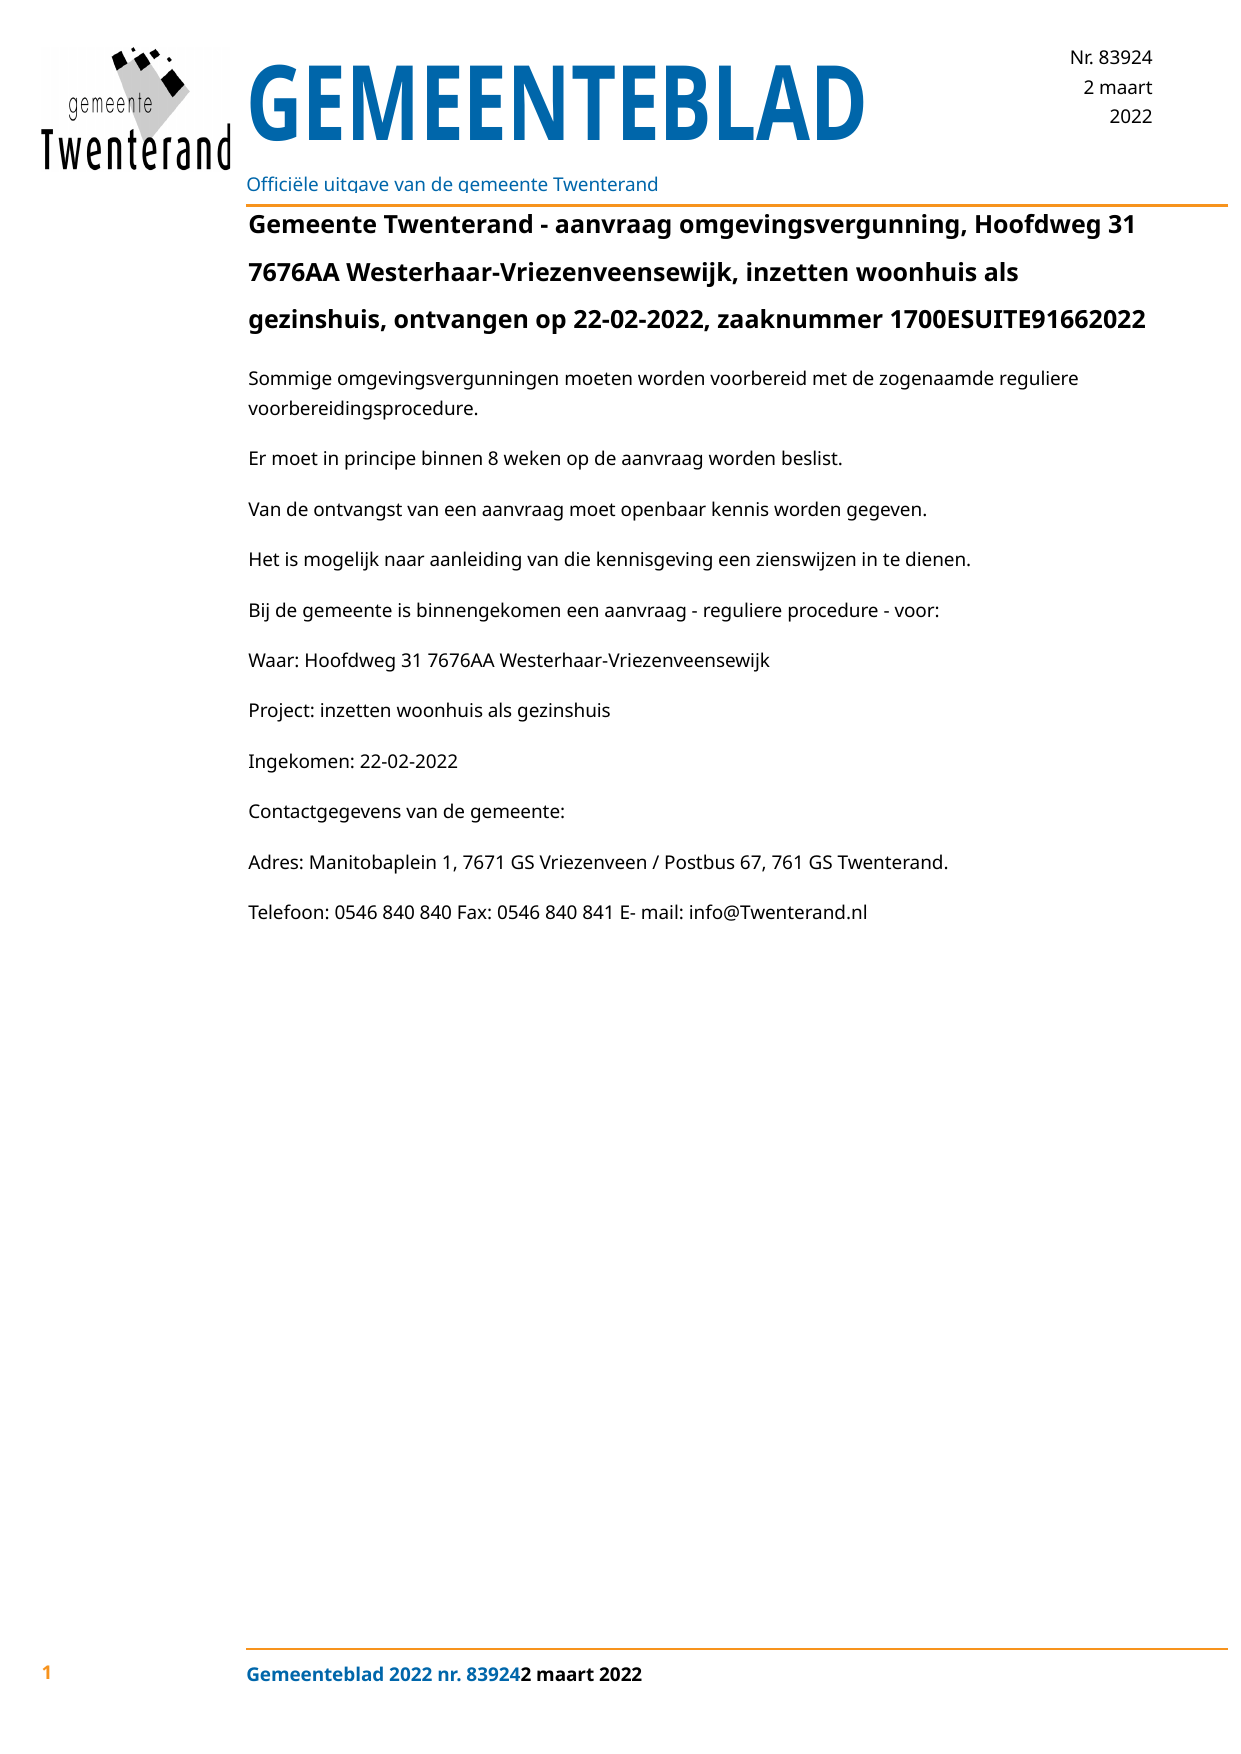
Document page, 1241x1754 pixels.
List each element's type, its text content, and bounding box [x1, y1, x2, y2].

picture [41, 47, 231, 172]
text Het is mogelijk naar aanleiding van die kennisgeving een zienswijzen in te dienen. [248, 546, 1152, 572]
text Bij de gemeente is binnengekomen een aanvraag - reguliere procedure - voor: [248, 597, 1152, 622]
text Telefoon: 0546 840 840 Fax: 0546 840 841 E- mail: info@Twenterand.nl [248, 899, 1152, 925]
text Project: inzetten woonhuis als gezinshuis [248, 698, 1152, 723]
text Gemeente Twenterand - aanvraag omgevingsvergunning, Hoofdweg 31 7676AA Westerhaar-Vriezenveensewijk, inzetten woonhuis als gezinshuis, ontvangen op 22-02-2022, zaaknummer 1700ESUITE91662022 [248, 207, 1152, 336]
text Contactgegevens van de gemeente: [248, 798, 1152, 824]
text Waar: Hoofdweg 31 7676AA Westerhaar-Vriezenveensewijk [248, 647, 1152, 673]
text Adres: Manitobaplein 1, 7671 GS Vriezenveen / Postbus 67, 761 GS Twenterand. [248, 849, 1152, 874]
text Van de ontvangst van een aanvraag moet openbaar kennis worden gegeven. [248, 496, 1152, 522]
text Sommige omgevingsvergunningen moeten worden voorbereid met de zogenaamde reguliere voorbereidingsprocedure. [248, 366, 1152, 421]
text Er moet in principe binnen 8 weken op de aanvraag worden beslist. [248, 446, 1152, 471]
text Ingekomen: 22-02-2022 [248, 748, 1152, 774]
